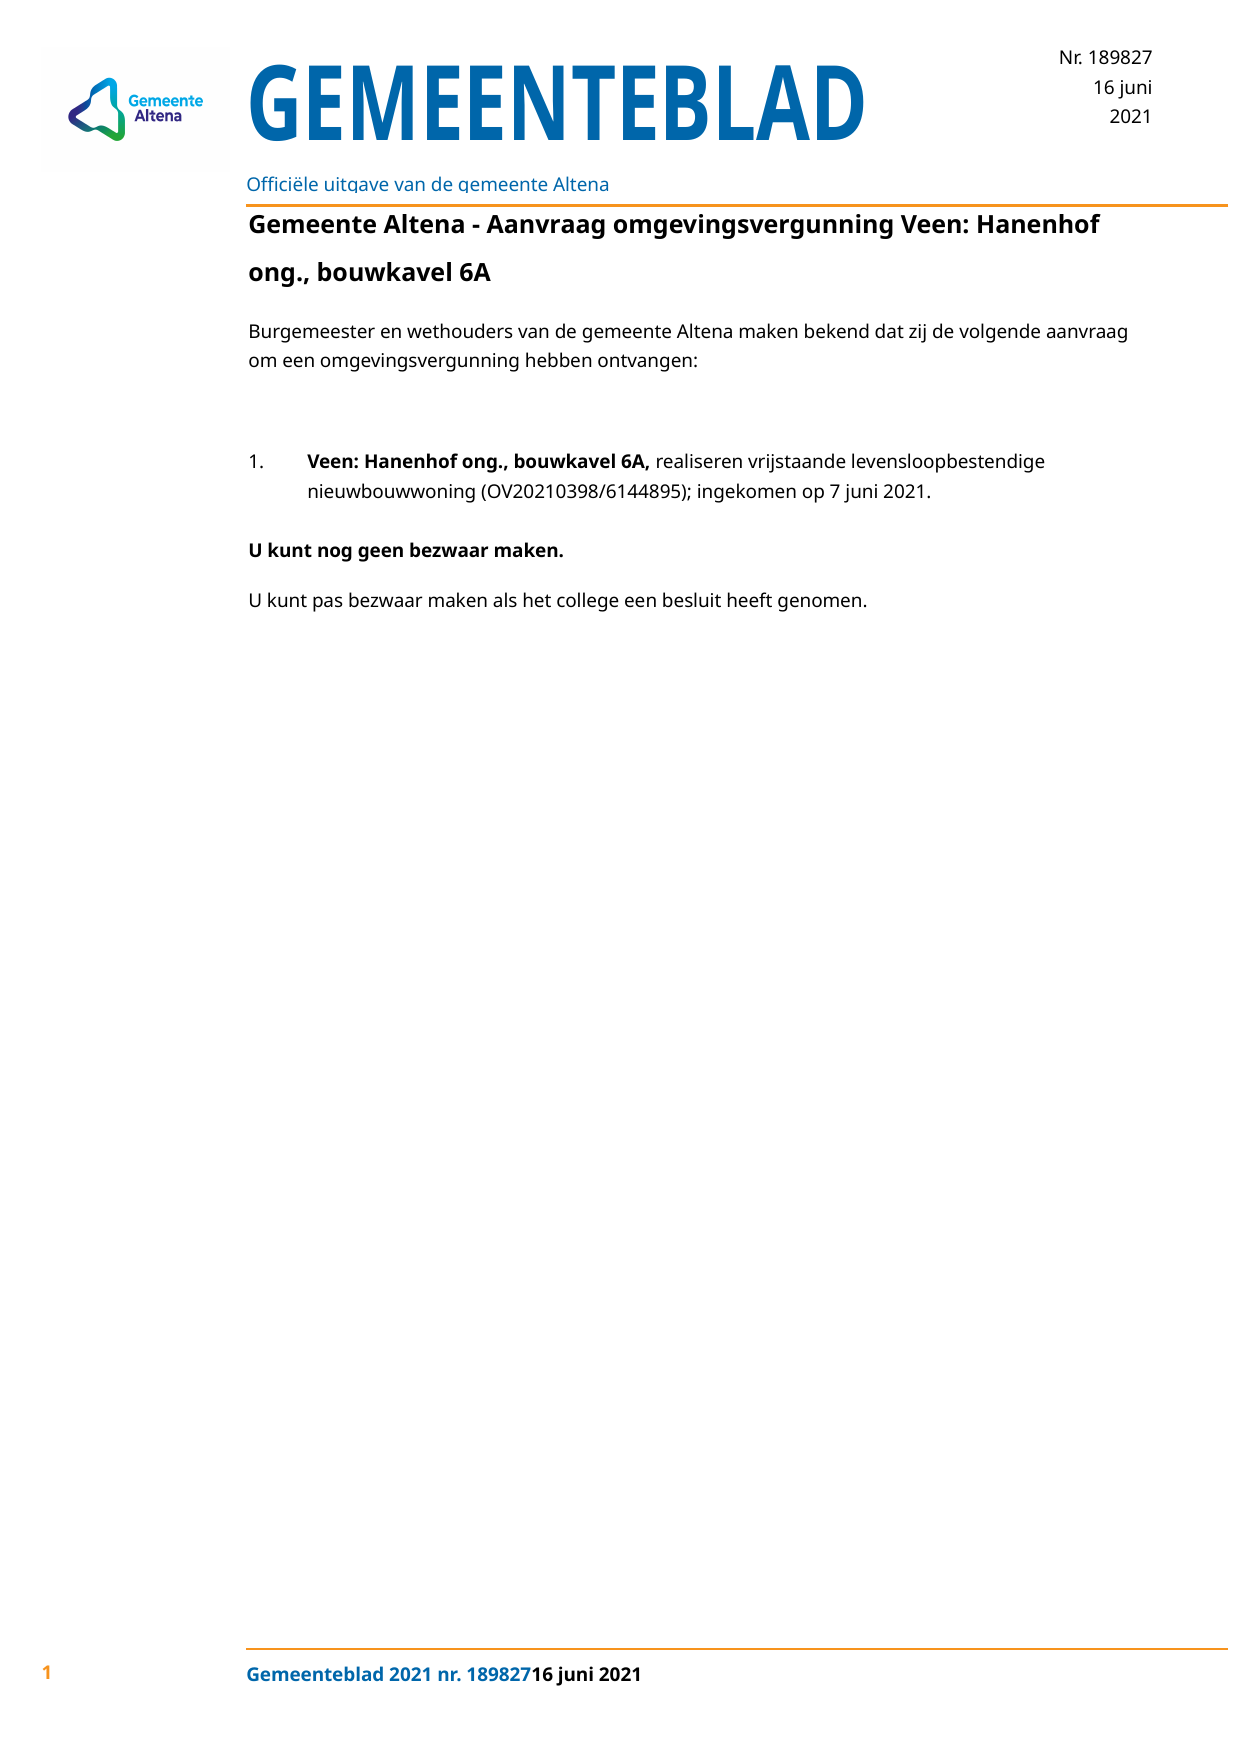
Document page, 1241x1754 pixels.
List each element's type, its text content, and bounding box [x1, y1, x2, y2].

picture [41, 47, 231, 172]
text Burgemeester en wethouders van de gemeente Altena maken bekend dat zij de volgende aanvraag om een omgevingsvergunning hebben ontvangen: [248, 318, 1152, 373]
text U kunt pas bezwaar maken als het college een besluit heeft genomen. [248, 587, 1152, 613]
list Veen: Hanenhof ong., bouwkavel 6A, realiseren vrijstaande levensloopbestendige nieuwbouwwoning (OV20210398/6144895); ingekomen op 7 juni 2021. [248, 448, 1152, 504]
text Gemeente Altena - Aanvraag omgevingsvergunning Veen: Hanenhof ong., bouwkavel 6A [248, 207, 1152, 288]
text U kunt nog geen bezwaar maken. [248, 537, 1152, 563]
